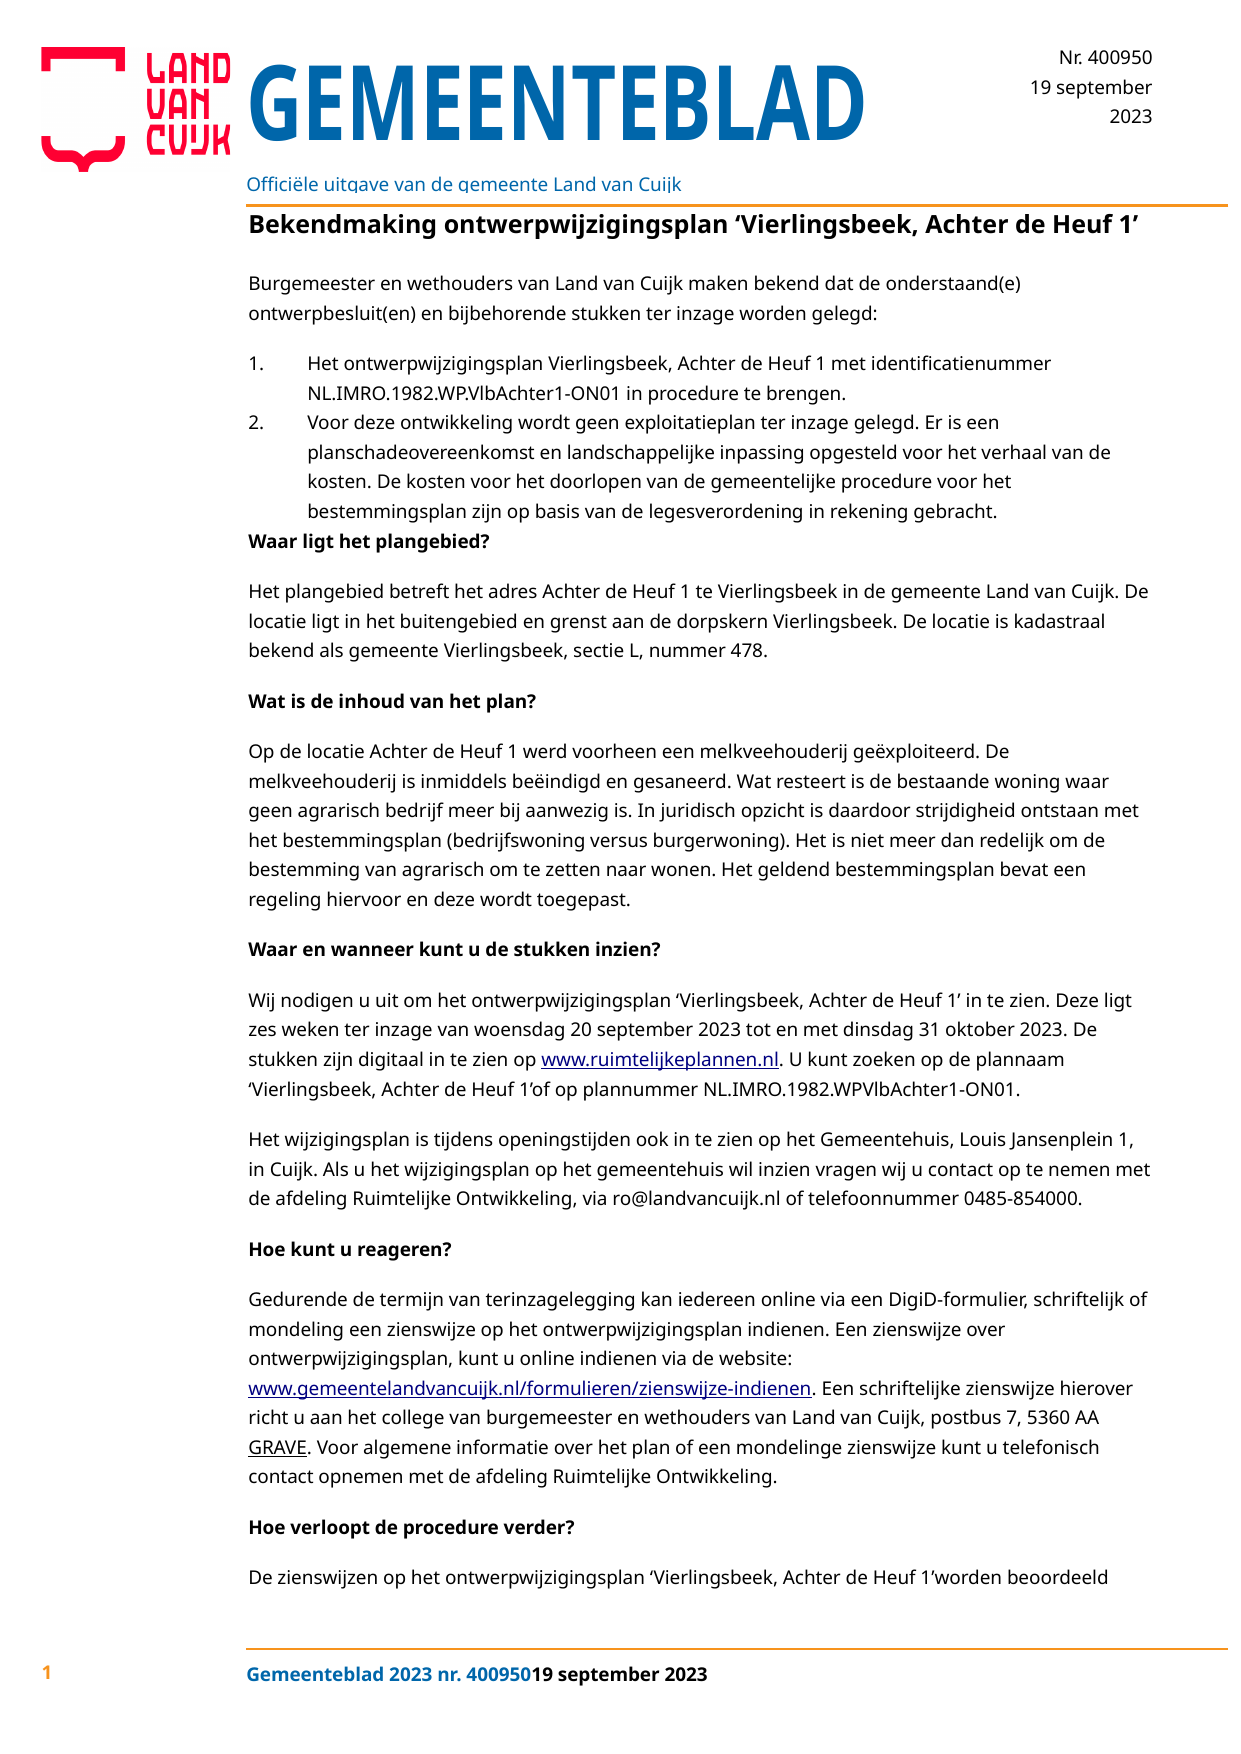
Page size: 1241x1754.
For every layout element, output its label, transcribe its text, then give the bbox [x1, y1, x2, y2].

text Op de locatie Achter de Heuf 1 werd voorheen een melkveehouderij geëxploiteerd. De melkveehouderij is inmiddels beëindigd en gesaneerd. Wat resteert is de bestaande woning waar geen agrarisch bedrijf meer bij aanwezig is. In juridisch opzicht is daardoor strijdigheid ontstaan met het bestemmingsplan (bedrijfswoning versus burgerwoning). Het is niet meer dan redelijk om de bestemming van agrarisch om te zetten naar wonen. Het geldend bestemmingsplan bevat een regeling hiervoor en deze wordt toegepast. [248, 738, 1152, 912]
text Burgemeester en wethouders van Land van Cuijk maken bekend dat de onderstaand(e) ontwerpbesluit(en) en bijbehorende stukken ter inzage worden gelegd: [248, 270, 1152, 326]
text Het wijzigingsplan is tijdens openingstijden ook in te zien op het Gemeentehuis, Louis Jansenplein 1, in Cuijk. Als u het wijzigingsplan op het gemeentehuis wil inzien vragen wij u contact op te nemen met de afdeling Ruimtelijke Ontwikkeling, via ro@landvancuijk.nl of telefoonnummer 0485-854000. [248, 1126, 1152, 1211]
text Waar en wanneer kunt u de stukken inzien? [248, 937, 1152, 962]
text Hoe kunt u reageren? [248, 1236, 1152, 1261]
text Wat is de inhoud van het plan? [248, 688, 1152, 713]
text Waar ligt het plangebied? [248, 528, 1152, 553]
text Bekendmaking ontwerpwijzigingsplan ‘Vierlingsbeek, Achter de Heuf 1’ [248, 207, 1152, 241]
text Gedurende de termijn van terinzagelegging kan iedereen online via een DigiD-formulier, schriftelijk of mondeling een zienswijze op het ontwerpwijzigingsplan indienen. Een zienswijze over ontwerpwijzigingsplan, kunt u online indienen via de website: www.gemeentelandvancuijk.nl/formulieren/zienswijze-indienen. Een schriftelijke zienswijze hierover richt u aan het college van burgemeester en wethouders van Land van Cuijk, postbus 7, 5360 AA GRAVE. Voor algemene informatie over het plan of een mondelinge zienswijze kunt u telefonisch contact opnemen met de afdeling Ruimtelijke Ontwikkeling. [248, 1286, 1152, 1489]
text De zienswijzen op het ontwerpwijzigingsplan ‘Vierlingsbeek, Achter de Heuf 1’worden beoordeeld [248, 1564, 1152, 1590]
list Voor deze ontwikkeling wordt geen exploitatieplan ter inzage gelegd. Er is een planschadeovereenkomst en landschappelijke inpassing opgesteld voor het verhaal van de kosten. De kosten voor het doorlopen van de gemeentelijke procedure voor het bestemmingsplan zijn op basis van de legesverordening in rekening gebracht. [248, 409, 1152, 524]
text Wij nodigen u uit om het ontwerpwijzigingsplan ‘Vierlingsbeek, Achter de Heuf 1’ in te zien. Deze ligt zes weken ter inzage van woensdag 20 september 2023 tot en met dinsdag 31 oktober 2023. De stukken zijn digitaal in te zien op www.ruimtelijkeplannen.nl. U kunt zoeken op de plannaam ‘Vierlingsbeek, Achter de Heuf 1’of op plannummer NL.IMRO.1982.WPVlbAchter1-ON01. [248, 987, 1152, 1101]
list Het ontwerpwijzigingsplan Vierlingsbeek, Achter de Heuf 1 met identificatienummer NL.IMRO.1982.WP.VlbAchter1-ON01 in procedure te brengen. [248, 350, 1152, 406]
text Het plangebied betreft het adres Achter de Heuf 1 te Vierlingsbeek in de gemeente Land van Cuijk. De locatie ligt in het buitengebied en grenst aan de dorpskern Vierlingsbeek. De locatie is kadastraal bekend als gemeente Vierlingsbeek, sectie L, nummer 478. [248, 578, 1152, 663]
picture [41, 47, 231, 172]
text Hoe verloopt de procedure verder? [248, 1514, 1152, 1540]
